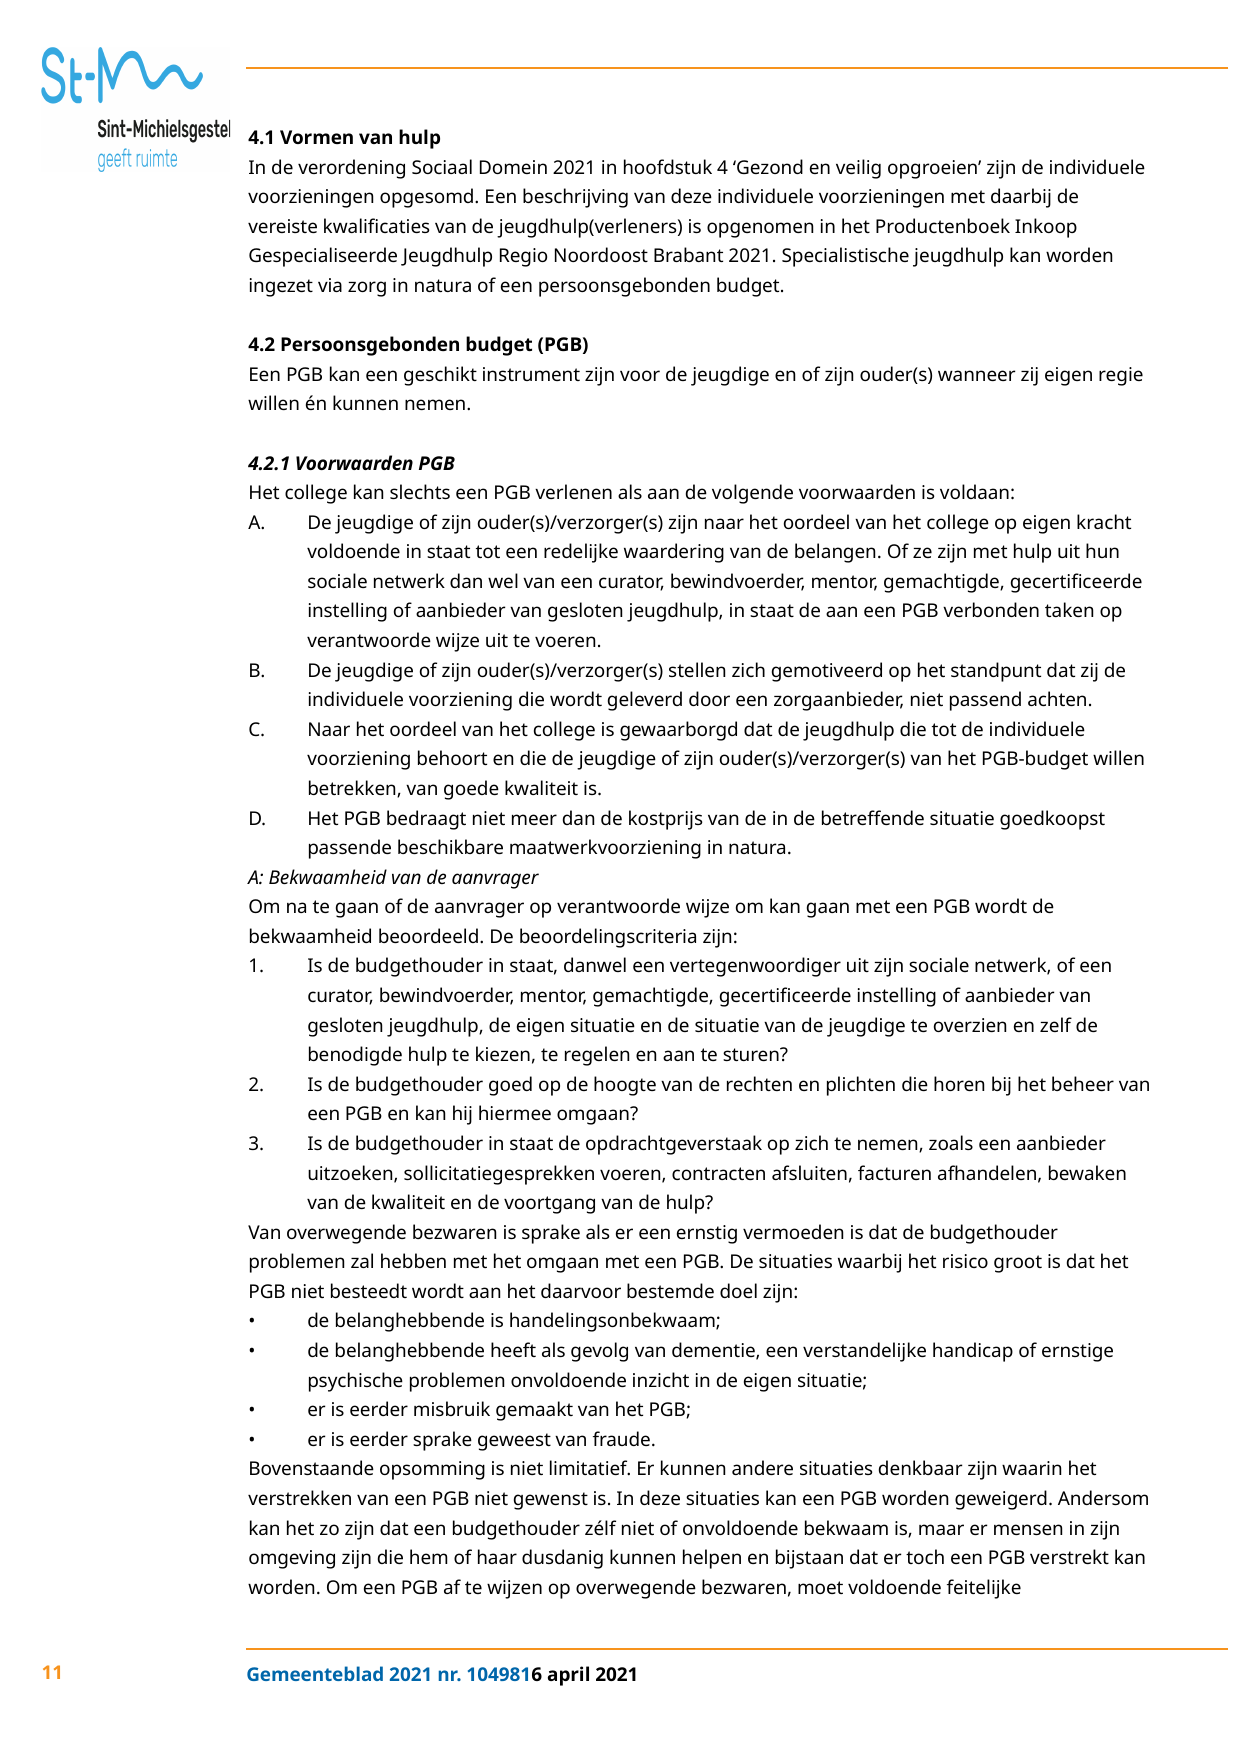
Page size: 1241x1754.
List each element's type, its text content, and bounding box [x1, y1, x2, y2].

list De jeugdige of zijn ouder(s)/verzorger(s) stellen zich gemotiveerd op het standpunt dat zij de individuele voorziening die wordt geleverd door een zorgaanbieder, niet passend achten. [248, 657, 1152, 712]
text Bovenstaande opsomming is niet limitatief. Er kunnen andere situaties denkbaar zijn waarin het verstrekken van een PGB niet gewenst is. In deze situaties kan een PGB worden geweigerd. Andersom kan het zo zijn dat een budgethouder zélf niet of onvoldoende bekwaam is, maar er mensen in zijn omgeving zijn die hem of haar dusdanig kunnen helpen en bijstaan dat er toch een PGB verstrekt kan worden. Om een PGB af te wijzen op overwegende bezwaren, moet voldoende feitelijke [248, 1456, 1152, 1600]
text Het college kan slechts een PGB verlenen als aan de volgende voorwaarden is voldaan: [248, 479, 1152, 505]
list de belanghebbende is handelingsonbekwaam; [248, 1308, 1152, 1333]
text In de verordening Sociaal Domein 2021 in hoofdstuk 4 ‘Gezond en veilig opgroeien’ zijn de individuele voorzieningen opgesomd. Een beschrijving van deze individuele voorzieningen met daarbij de vereiste kwalificaties van de jeugdhulp(verleners) is opgenomen in het Productenboek Inkoop Gespecialiseerde Jeugdhulp Regio Noordoost Brabant 2021. Specialistische jeugdhulp kan worden ingezet via zorg in natura of een persoonsgebonden budget. [248, 154, 1152, 298]
text Een PGB kan een geschikt instrument zijn voor de jeugdige en of zijn ouder(s) wanneer zij eigen regie willen én kunnen nemen. [248, 361, 1152, 416]
picture [41, 47, 231, 172]
list De jeugdige of zijn ouder(s)/verzorger(s) zijn naar het oordeel van het college op eigen kracht voldoende in staat tot een redelijke waardering van de belangen. Of ze zijn met hulp uit hun sociale netwerk dan wel van een curator, bewindvoerder, mentor, gemachtigde, gecertificeerde instelling of aanbieder van gesloten jeugdhulp, in staat de aan een PGB verbonden taken op verantwoorde wijze uit te voeren. [248, 509, 1152, 653]
text 4.2.1 Voorwaarden PGB [248, 450, 1152, 476]
list Het PGB bedraagt niet meer dan de kostprijs van de in de betreffende situatie goedkoopst passende beschikbare maatwerkvoorziening in natura. [248, 805, 1152, 860]
list er is eerder sprake geweest van fraude. [248, 1426, 1152, 1452]
list Is de budgethouder in staat de opdrachtgeverstaak op zich te nemen, zoals een aanbieder uitzoeken, sollicitatiegesprekken voeren, contracten afsluiten, facturen afhandelen, bewaken van de kwaliteit en de voortgang van de hulp? [248, 1130, 1152, 1215]
text Om na te gaan of de aanvrager op verantwoorde wijze om kan gaan met een PGB wordt de bekwaamheid beoordeeld. De beoordelingscriteria zijn: [248, 893, 1152, 949]
list Is de budgethouder goed op de hoogte van de rechten en plichten die horen bij het beheer van een PGB en kan hij hiermee omgaan? [248, 1071, 1152, 1126]
list er is eerder misbruik gemaakt van het PGB; [248, 1396, 1152, 1422]
text 4.1 Vormen van hulp [248, 124, 1152, 150]
text A: Bekwaamheid van de aanvrager [248, 864, 1152, 890]
text Van overwegende bezwaren is sprake als er een ernstig vermoeden is dat de budgethouder problemen zal hebben met het omgaan met een PGB. De situaties waarbij het risico groot is dat het PGB niet besteedt wordt aan het daarvoor bestemde doel zijn: [248, 1219, 1152, 1304]
text 4.2 Persoonsgebonden budget (PGB) [248, 331, 1152, 357]
list Is de budgethouder in staat, danwel een vertegenwoordiger uit zijn sociale netwerk, of een curator, bewindvoerder, mentor, gemachtigde, gecertificeerde instelling of aanbieder van gesloten jeugdhulp, de eigen situatie en de situatie van de jeugdige te overzien en zelf de benodigde hulp te kiezen, te regelen en aan te sturen? [248, 953, 1152, 1067]
list Naar het oordeel van het college is gewaarborgd dat de jeugdhulp die tot de individuele voorziening behoort en die de jeugdige of zijn ouder(s)/verzorger(s) van het PGB-budget willen betrekken, van goede kwaliteit is. [248, 716, 1152, 801]
list de belanghebbende heeft als gevolg van dementie, een verstandelijke handicap of ernstige psychische problemen onvoldoende inzicht in de eigen situatie; [248, 1337, 1152, 1393]
